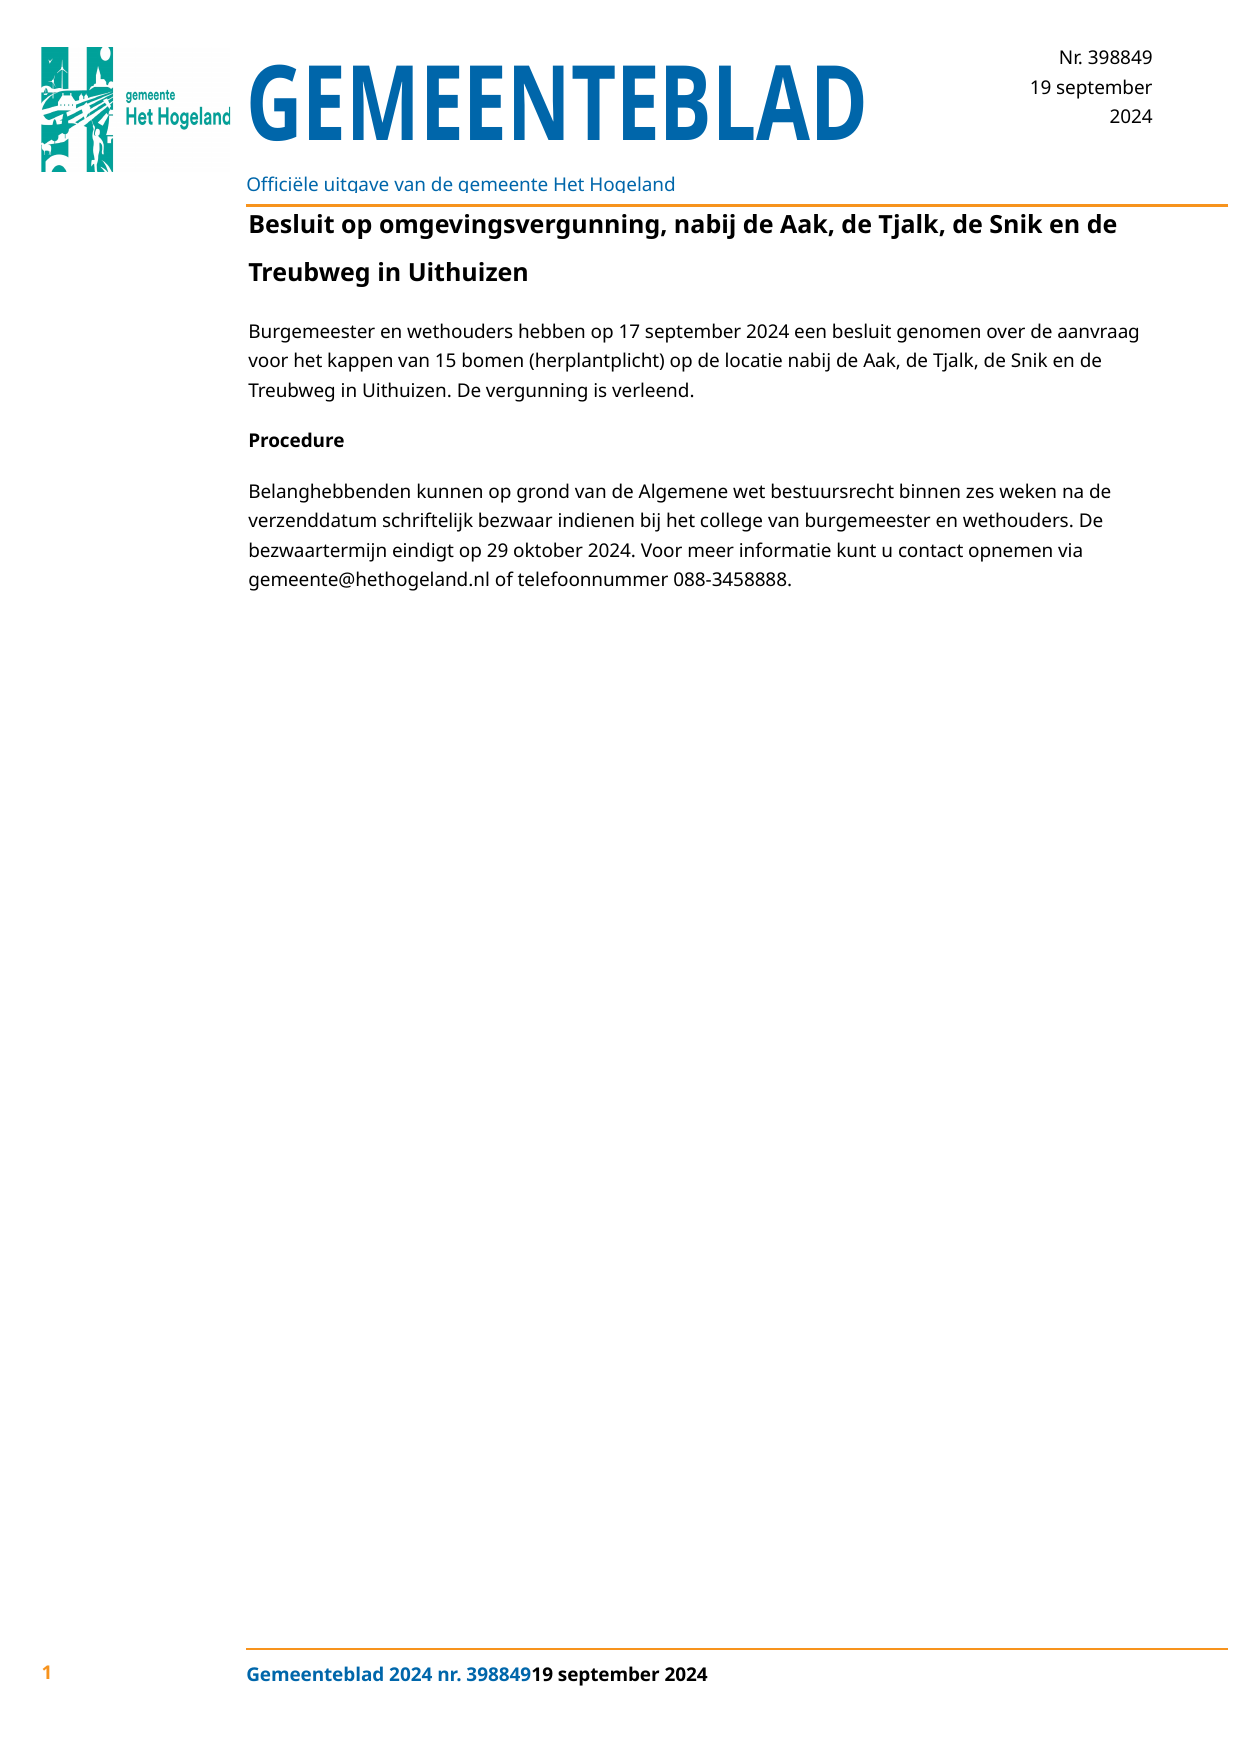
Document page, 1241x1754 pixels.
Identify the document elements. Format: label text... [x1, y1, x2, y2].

text Belanghebbenden kunnen op grond van de Algemene wet bestuursrecht binnen zes weken na de verzenddatum schriftelijk bezwaar indienen bij het college van burgemeester en wethouders. De bezwaartermijn eindigt op 29 oktober 2024. Voor meer informatie kunt u contact opnemen via gemeente@hethogeland.nl of telefoonnummer 088-3458888. [248, 478, 1152, 592]
text Procedure [248, 427, 1152, 453]
text Burgemeester en wethouders hebben op 17 september 2024 een besluit genomen over de aanvraag voor het kappen van 15 bomen (herplantplicht) op de locatie nabij de Aak, de Tjalk, de Snik en de Treubweg in Uithuizen. De vergunning is verleend. [248, 318, 1152, 403]
picture [41, 47, 231, 172]
text Besluit op omgevingsvergunning, nabij de Aak, de Tjalk, de Snik en de Treubweg in Uithuizen [248, 207, 1152, 288]
